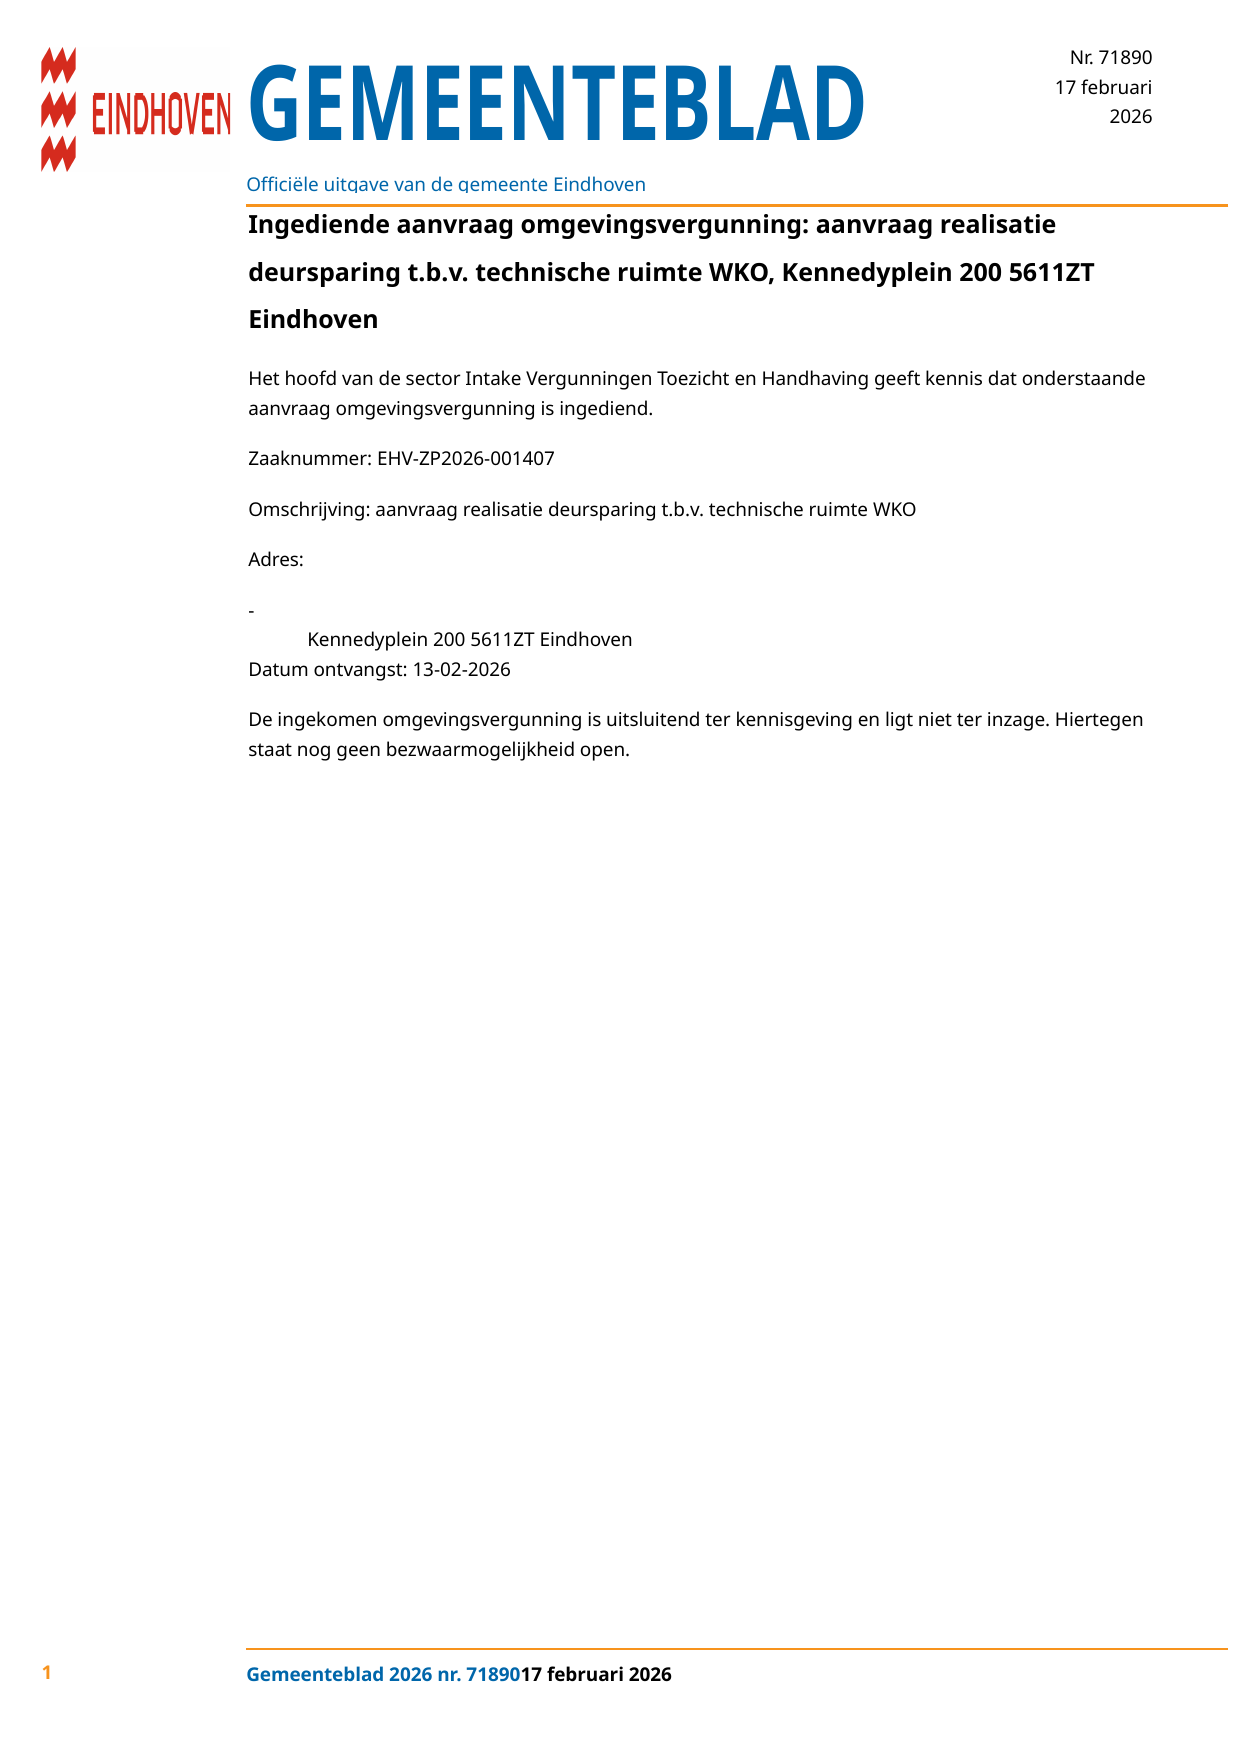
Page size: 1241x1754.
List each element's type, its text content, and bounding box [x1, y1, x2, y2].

text Ingediende aanvraag omgevingsvergunning: aanvraag realisatie deursparing t.b.v. technische ruimte WKO, Kennedyplein 200 5611ZT Eindhoven [248, 207, 1152, 336]
picture [41, 47, 231, 172]
text Datum ontvangst: 13-02-2026 [248, 656, 1152, 682]
text Adres: [248, 546, 1152, 572]
text Zaaknummer: EHV-ZP2026-001407 [248, 446, 1152, 471]
list Kennedyplein 200 5611ZT Eindhoven [248, 626, 1152, 652]
text Omschrijving: aanvraag realisatie deursparing t.b.v. technische ruimte WKO [248, 496, 1152, 522]
text De ingekomen omgevingsvergunning is uitsluitend ter kennisgeving en ligt niet ter inzage. Hiertegen staat nog geen bezwaarmogelijkheid open. [248, 706, 1152, 762]
text Het hoofd van de sector Intake Vergunningen Toezicht en Handhaving geeft kennis dat onderstaande aanvraag omgevingsvergunning is ingediend. [248, 366, 1152, 421]
